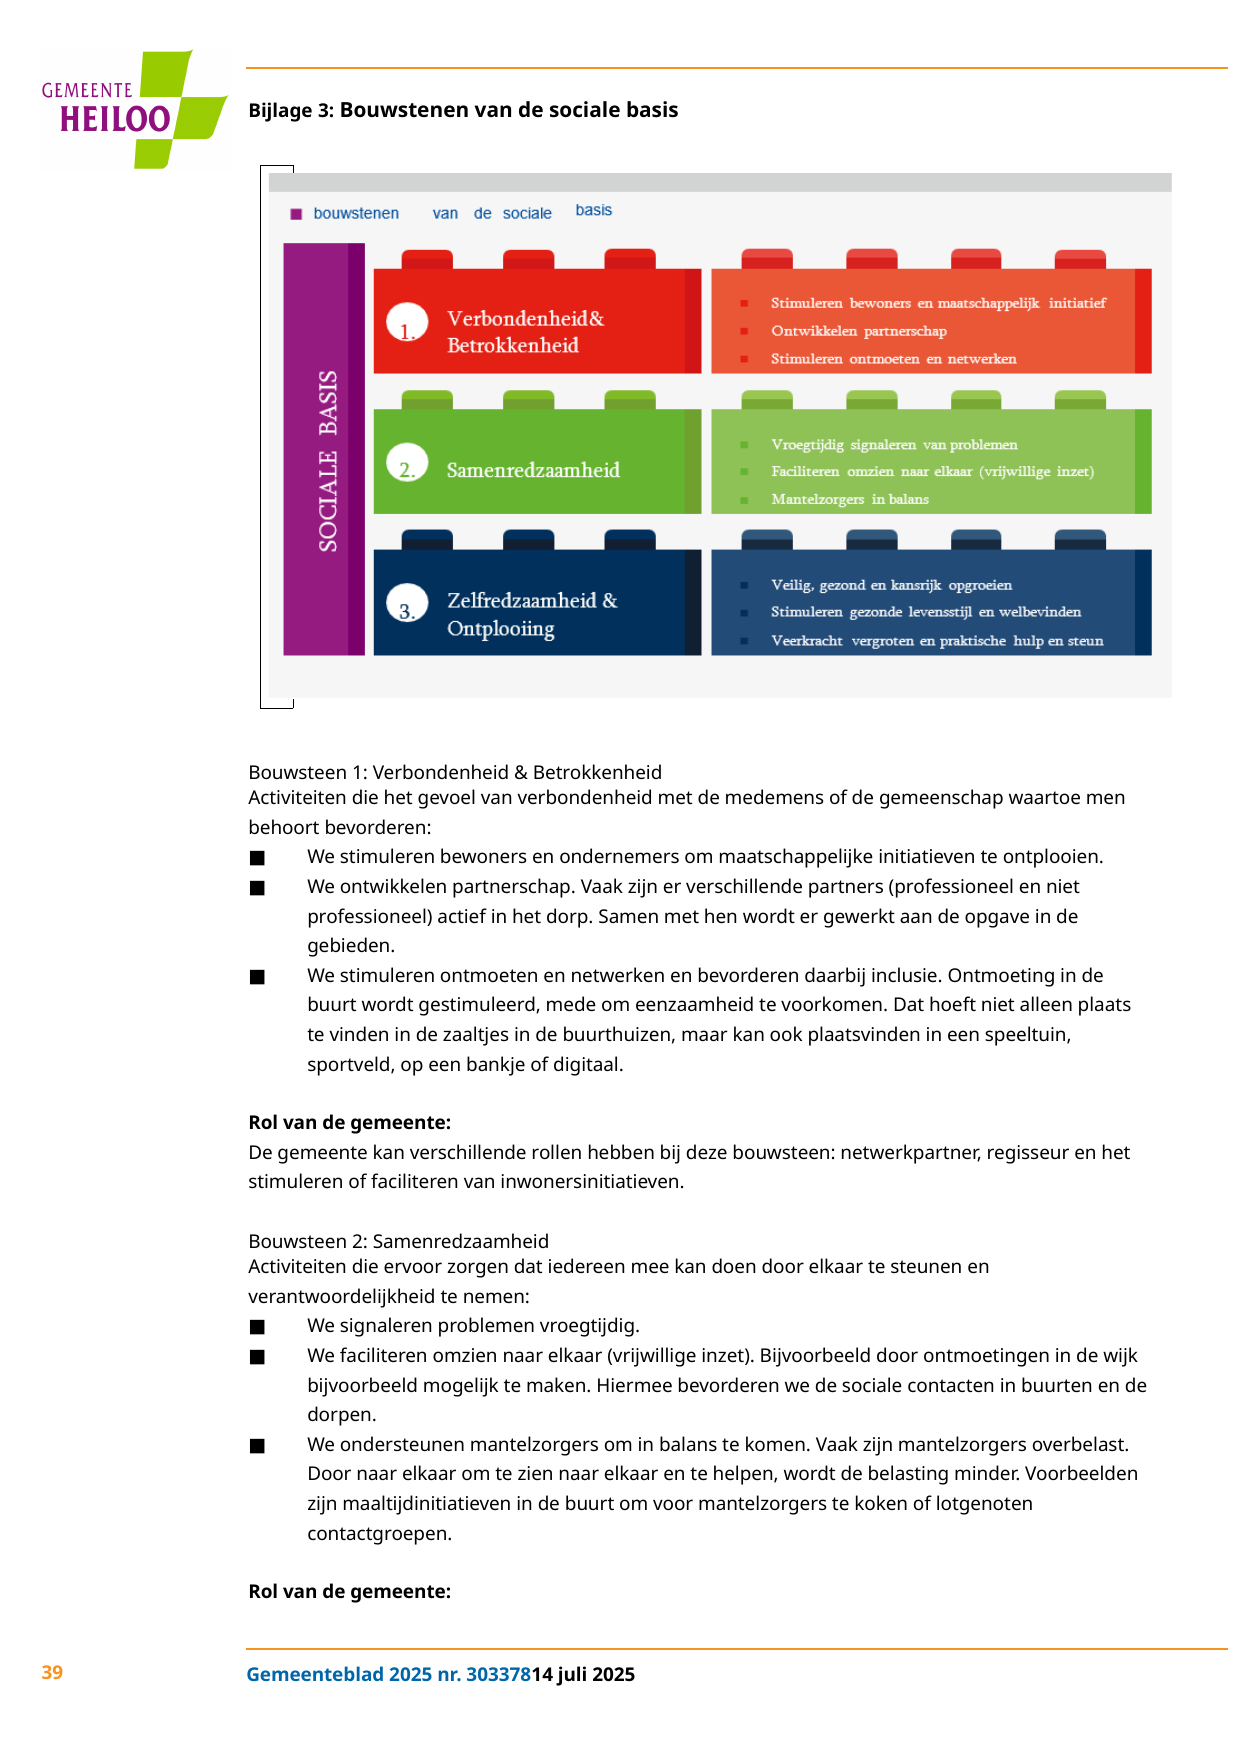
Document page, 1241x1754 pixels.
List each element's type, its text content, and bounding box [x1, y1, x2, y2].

table_header Bouwsteen 2: Samenredzaamheid [248, 1228, 1152, 1253]
table_cell Activiteiten die het gevoel van verbondenheid met de medemens of de gemeenschap waartoe men behoort bevorderen: We stimuleren bewoners en ondernemers om maatschappelijke initiatieven te ontplooien. We ontwikkelen partnerschap. Vaak zijn er verschillende partners (professioneel en niet professioneel) actief in het dorp. Samen met hen wordt er gewerkt aan de opgave in de gebieden. We stimuleren ontmoeten en netwerken en bevorderen daarbij inclusie. Ontmoeting in de buurt wordt gestimuleerd, mede om eenzaamheid te voorkomen. Dat hoeft niet alleen plaats te vinden in de zaaltjes in de buurthuizen, maar kan ook plaatsvinden in een speeltuin, sportveld, op een bankje of digitaal. [248, 785, 1152, 1077]
text Rol van de gemeente: [248, 1109, 1152, 1135]
text Rol van de gemeente: [248, 1578, 1152, 1604]
text De gemeente kan verschillende rollen hebben bij deze bouwsteen: netwerkpartner, regisseur en het stimuleren of faciliteren van inwonersinitiatieven. [248, 1139, 1152, 1194]
picture [268, 173, 1173, 699]
table_cell Activiteiten die ervoor zorgen dat iedereen mee kan doen door elkaar te steunen en verantwoordelijkheid te nemen: We signaleren problemen vroegtijdig. We faciliteren omzien naar elkaar (vrijwillige inzet). Bijvoorbeeld door ontmoetingen in de wijk bijvoorbeeld mogelijk te maken. Hiermee bevorderen we de sociale contacten in buurten en de dorpen. We ondersteunen mantelzorgers om in balans te komen. Vaak zijn mantelzorgers overbelast. Door naar elkaar om te zien naar elkaar en te helpen, wordt de belasting minder. Voorbeelden zijn maaltijdinitiatieven in de buurt om voor mantelzorgers te koken of lotgenoten contactgroepen. [248, 1254, 1152, 1546]
table_header Bouwsteen 1: Verbondenheid & Betrokkenheid [248, 759, 1152, 784]
text Bijlage 3: Bouwstenen van de sociale basis [248, 95, 1152, 123]
picture [41, 47, 231, 172]
